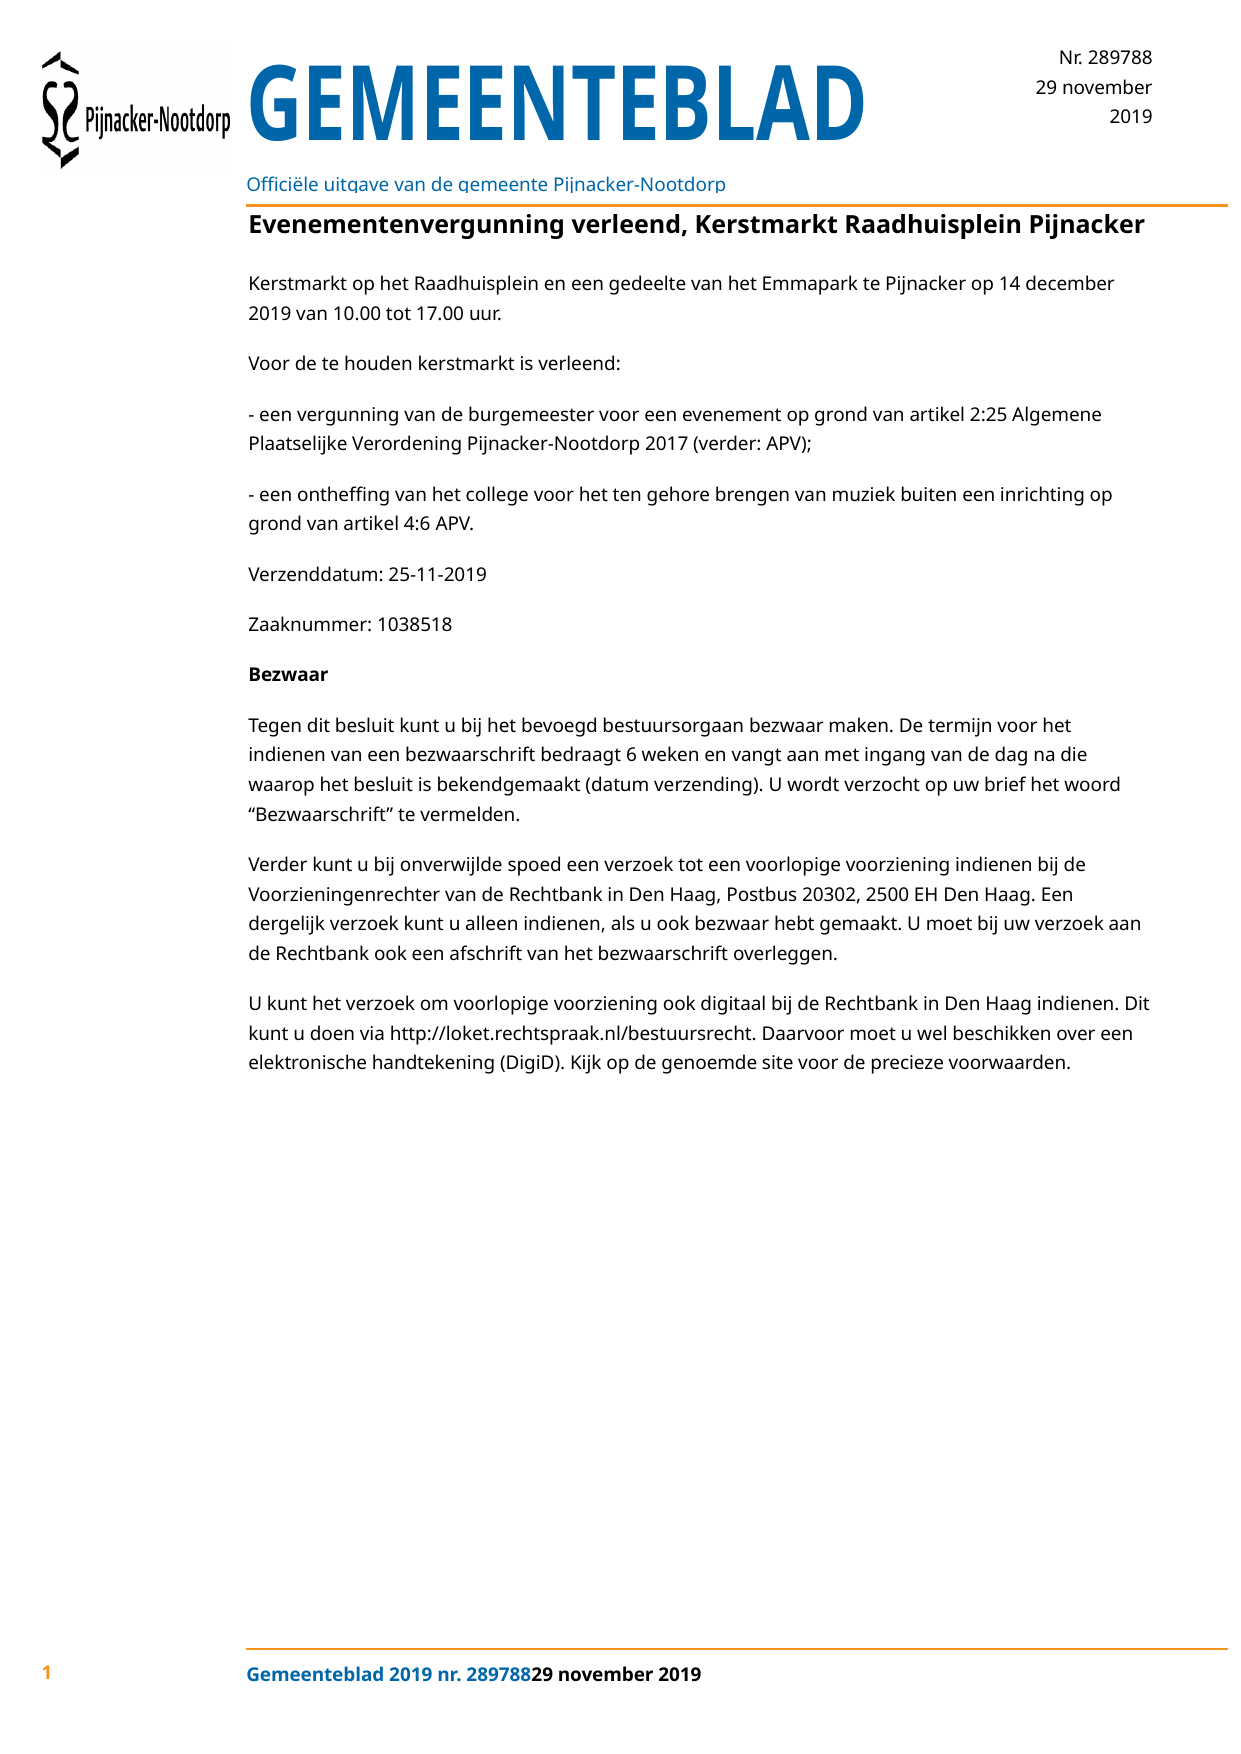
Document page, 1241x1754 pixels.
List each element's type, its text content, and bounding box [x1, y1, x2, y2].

text Kerstmarkt op het Raadhuisplein en een gedeelte van het Emmapark te Pijnacker op 14 december 2019 van 10.00 tot 17.00 uur. [248, 270, 1152, 326]
text Verder kunt u bij onverwijlde spoed een verzoek tot een voorlopige voorziening indienen bij de Voorzieningenrechter van de Rechtbank in Den Haag, Postbus 20302, 2500 EH Den Haag. Een dergelijk verzoek kunt u alleen indienen, als u ook bezwaar hebt gemaakt. U moet bij uw verzoek aan de Rechtbank ook een afschrift van het bezwaarschrift overleggen. [248, 851, 1152, 966]
text Bezwaar [248, 662, 1152, 687]
text Voor de te houden kerstmarkt is verleend: [248, 350, 1152, 376]
text U kunt het verzoek om voorlopige voorziening ook digitaal bij de Rechtbank in Den Haag indienen. Dit kunt u doen via http://loket.rechtspraak.nl/bestuursrecht. Daarvoor moet u wel beschikken over een elektronische handtekening (DigiD). Kijk op de genoemde site voor de precieze voorwaarden. [248, 990, 1152, 1075]
picture [41, 47, 231, 172]
text Zaaknummer: 1038518 [248, 611, 1152, 637]
text Tegen dit besluit kunt u bij het bevoegd bestuursorgaan bezwaar maken. De termijn voor het indienen van een bezwaarschrift bedraagt 6 weken en vangt aan met ingang van de dag na die waarop het besluit is bekendgemaakt (datum verzending). U wordt verzocht op uw brief het woord “Bezwaarschrift” te vermelden. [248, 712, 1152, 826]
text - een ontheffing van het college voor het ten gehore brengen van muziek buiten een inrichting op grond van artikel 4:6 APV. [248, 481, 1152, 536]
text Evenementenvergunning verleend, Kerstmarkt Raadhuisplein Pijnacker [248, 207, 1152, 241]
text - een vergunning van de burgemeester voor een evenement op grond van artikel 2:25 Algemene Plaatselijke Verordening Pijnacker-Nootdorp 2017 (verder: APV); [248, 401, 1152, 456]
text Verzenddatum: 25-11-2019 [248, 561, 1152, 586]
